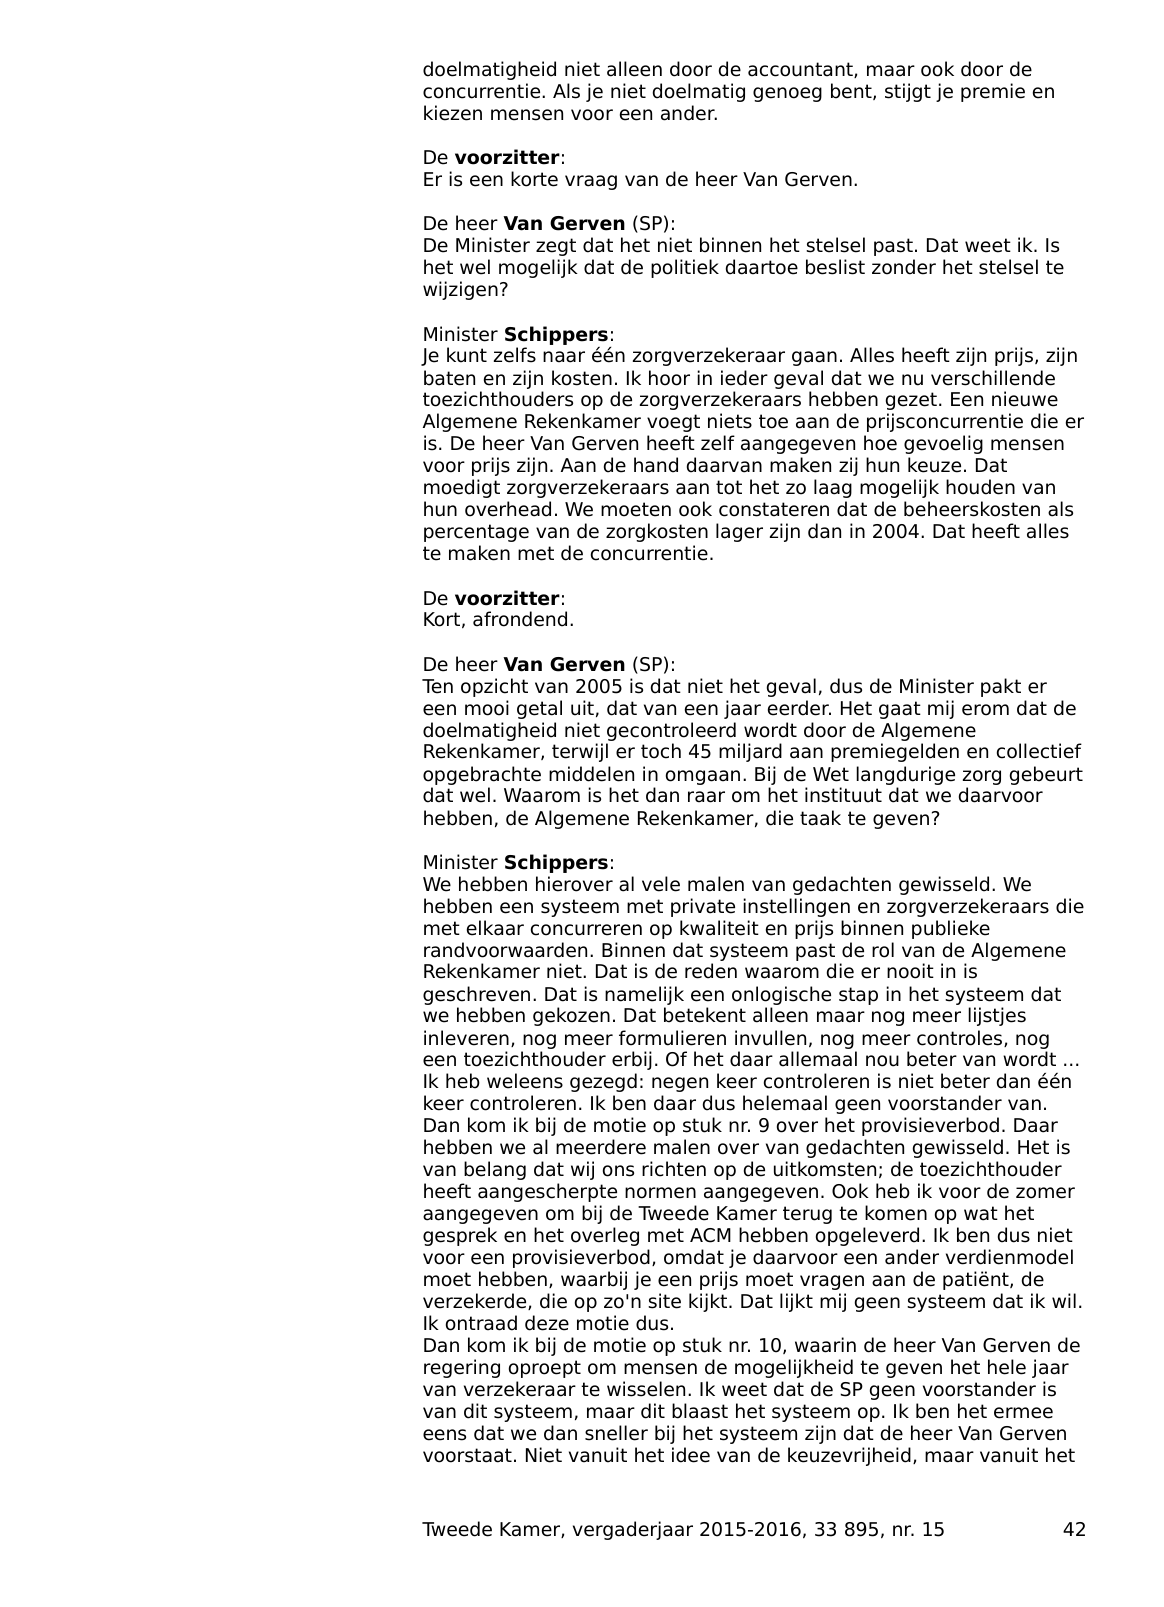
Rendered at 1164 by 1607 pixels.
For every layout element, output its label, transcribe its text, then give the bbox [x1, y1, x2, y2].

text De heer Van Gerven (SP): [422, 213, 1087, 235]
text De voorzitter: [422, 147, 1087, 169]
text We hebben hierover al vele malen van gedachten gewisseld. We hebben een systeem met private instellingen en zorgverzekeraars die met elkaar concurreren op kwaliteit en prijs binnen publieke randvoorwaarden. Binnen dat systeem past de rol van de Algemene Rekenkamer niet. Dat is de reden waarom die er nooit in is geschreven. Dat is namelijk een onlogische stap in het systeem dat we hebben gekozen. Dat betekent alleen maar nog meer lijstjes inleveren, nog meer formulieren invullen, nog meer controles, nog een toezichthouder erbij. Of het daar allemaal nou beter van wordt ... Ik heb weleens gezegd: negen keer controleren is niet beter dan één keer controleren. Ik ben daar dus helemaal geen voorstander van. [422, 873, 1087, 1115]
text Dan kom ik bij de motie op stuk nr. 9 over het provisieverbod. Daar hebben we al meerdere malen over van gedachten gewisseld. Het is van belang dat wij ons richten op de uitkomsten; de toezichthouder heeft aangescherpte normen aangegeven. Ook heb ik voor de zomer aangegeven om bij de Tweede Kamer terug te komen op wat het gesprek en het overleg met ACM hebben opgeleverd. Ik ben dus niet voor een provisieverbod, omdat je daarvoor een ander verdienmodel moet hebben, waarbij je een prijs moet vragen aan de patiënt, de verzekerde, die op zo'n site kijkt. Dat lijkt mij geen systeem dat ik wil. Ik ontraad deze motie dus. [422, 1115, 1087, 1335]
text doelmatigheid niet alleen door de accountant, maar ook door de concurrentie. Als je niet doelmatig genoeg bent, stijgt je premie en kiezen mensen voor een ander. [422, 59, 1087, 125]
text Minister Schippers: [422, 323, 1087, 345]
text Kort, afrondend. [422, 609, 1087, 631]
text De voorzitter: [422, 587, 1087, 609]
text Er is een korte vraag van de heer Van Gerven. [422, 169, 1087, 191]
text Dan kom ik bij de motie op stuk nr. 10, waarin de heer Van Gerven de regering oproept om mensen de mogelijkheid te geven het hele jaar van verzekeraar te wisselen. Ik weet dat de SP geen voorstander is van dit systeem, maar dit blaast het systeem op. Ik ben het ermee eens dat we dan sneller bij het systeem zijn dat de heer Van Gerven voorstaat. Niet vanuit het idee van de keuzevrijheid, maar vanuit het [422, 1335, 1087, 1467]
text Ten opzicht van 2005 is dat niet het geval, dus de Minister pakt er een mooi getal uit, dat van een jaar eerder. Het gaat mij erom dat de doelmatigheid niet gecontroleerd wordt door de Algemene Rekenkamer, terwijl er toch 45 miljard aan premiegelden en collectief opgebrachte middelen in omgaan. Bij de Wet langdurige zorg gebeurt dat wel. Waarom is het dan raar om het instituut dat we daarvoor hebben, de Algemene Rekenkamer, die taak te geven? [422, 676, 1087, 829]
text De Minister zegt dat het niet binnen het stelsel past. Dat weet ik. Is het wel mogelijk dat de politiek daartoe beslist zonder het stelsel te wijzigen? [422, 235, 1087, 301]
text De heer Van Gerven (SP): [422, 653, 1087, 676]
text Minister Schippers: [422, 852, 1087, 873]
text Je kunt zelfs naar één zorgverzekeraar gaan. Alles heeft zijn prijs, zijn baten en zijn kosten. Ik hoor in ieder geval dat we nu verschillende toezichthouders op de zorgverzekeraars hebben gezet. Een nieuwe Algemene Rekenkamer voegt niets toe aan de prijsconcurrentie die er is. De heer Van Gerven heeft zelf aangegeven hoe gevoelig mensen voor prijs zijn. Aan de hand daarvan maken zij hun keuze. Dat moedigt zorgverzekeraars aan tot het zo laag mogelijk houden van hun overhead. We moeten ook constateren dat de beheerskosten als percentage van de zorgkosten lager zijn dan in 2004. Dat heeft alles te maken met de concurrentie. [422, 345, 1087, 565]
